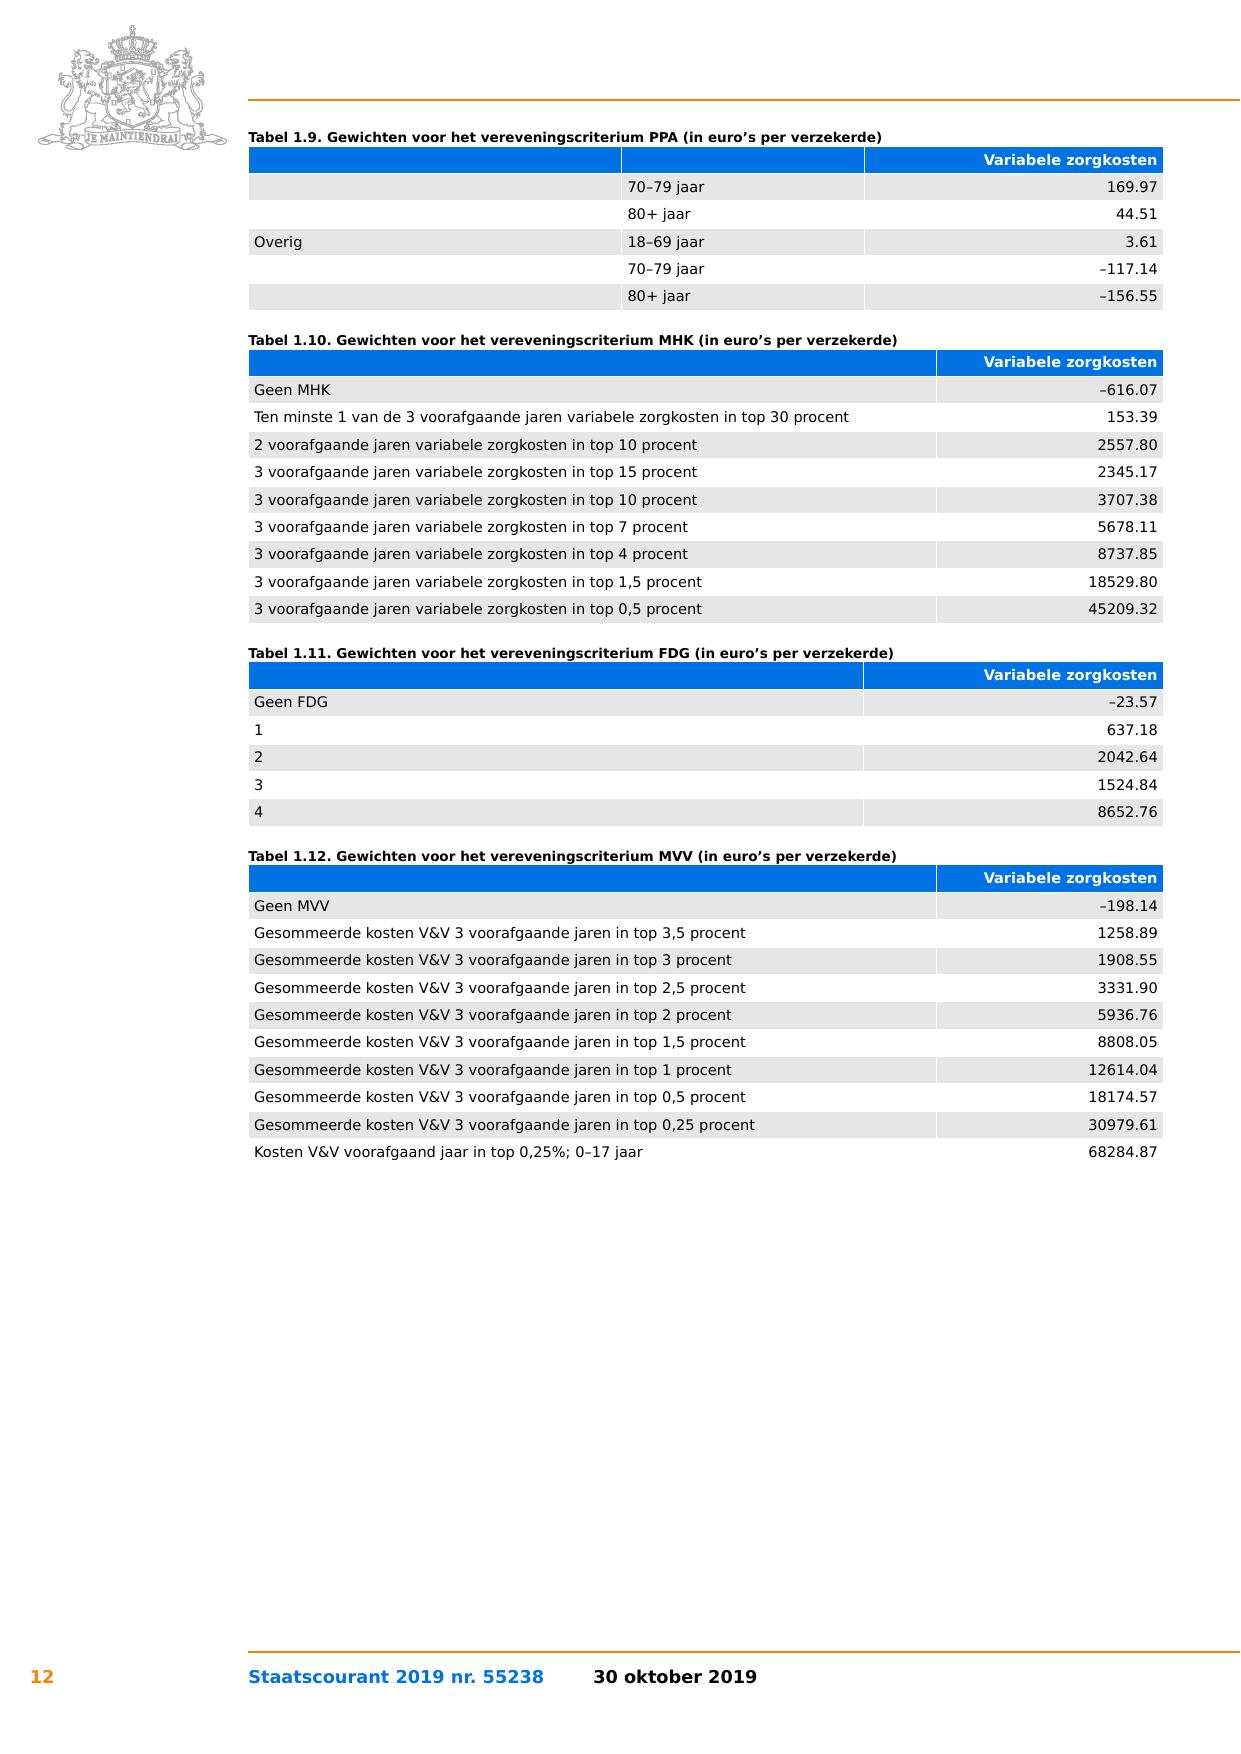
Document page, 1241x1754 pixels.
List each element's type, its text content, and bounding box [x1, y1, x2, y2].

table_cell –23.57 [864, 690, 1163, 716]
table_cell [249, 662, 863, 689]
table_cell 18–69 jaar [622, 229, 864, 255]
table_cell 153.39 [937, 405, 1163, 431]
table_cell Overig [249, 229, 621, 255]
picture [38, 25, 227, 150]
table_cell 5936.76 [937, 1002, 1163, 1029]
table_cell Gesommeerde kosten V&V 3 voorafgaande jaren in top 0,5 procent [249, 1085, 936, 1111]
table_cell 1258.89 [937, 920, 1163, 946]
table_cell Gesommeerde kosten V&V 3 voorafgaande jaren in top 3,5 procent [249, 920, 936, 946]
table_cell 3.61 [865, 229, 1163, 255]
table_header Tabel 1.12. Gewichten voor het vereveningscriterium MVV (in euro’s per verzekerde) [248, 849, 1163, 864]
table_cell 80+ jaar [622, 201, 864, 228]
table_cell 3 voorafgaande jaren variabele zorgkosten in top 10 procent [249, 487, 936, 513]
table_cell Variabele zorgkosten [865, 147, 1163, 173]
table_cell 3 voorafgaande jaren variabele zorgkosten in top 7 procent [249, 514, 936, 540]
table_header Tabel 1.11. Gewichten voor het vereveningscriterium FDG (in euro’s per verzekerde) [248, 646, 1163, 661]
table_cell 8737.85 [937, 541, 1163, 568]
table_cell Variabele zorgkosten [937, 350, 1163, 376]
table_cell [249, 865, 936, 892]
table_cell Geen MHK [249, 377, 936, 403]
table_cell 70–79 jaar [622, 256, 864, 283]
table_cell 1524.84 [864, 772, 1163, 798]
table_cell Kosten V&V voorafgaand jaar in top 0,25%; 0–17 jaar [249, 1139, 936, 1166]
table_cell Gesommeerde kosten V&V 3 voorafgaande jaren in top 1,5 procent [249, 1030, 936, 1056]
table_cell 2557.80 [937, 432, 1163, 458]
table_header Tabel 1.9. Gewichten voor het vereveningscriterium PPA (in euro’s per verzekerde) [248, 130, 1163, 146]
table_cell 18174.57 [937, 1085, 1163, 1111]
table_cell 637.18 [864, 717, 1163, 743]
table_cell Gesommeerde kosten V&V 3 voorafgaande jaren in top 3 procent [249, 948, 936, 974]
table_cell 45209.32 [937, 596, 1163, 623]
table_cell 3 voorafgaande jaren variabele zorgkosten in top 0,5 procent [249, 596, 936, 623]
table_cell 2345.17 [937, 459, 1163, 486]
table_cell 70–79 jaar [622, 174, 864, 200]
table_cell 30979.61 [937, 1112, 1163, 1138]
table_header Tabel 1.10. Gewichten voor het vereveningscriterium MHK (in euro’s per verzekerde) [248, 333, 1163, 349]
table_cell Gesommeerde kosten V&V 3 voorafgaande jaren in top 2 procent [249, 1002, 936, 1029]
table_cell 68284.87 [937, 1139, 1163, 1166]
table_cell Geen FDG [249, 690, 863, 716]
table_cell 3707.38 [937, 487, 1163, 513]
table_cell Gesommeerde kosten V&V 3 voorafgaande jaren in top 2,5 procent [249, 975, 936, 1001]
table_cell [249, 201, 621, 228]
table_cell [249, 350, 936, 376]
table_cell 1908.55 [937, 948, 1163, 974]
table_cell 5678.11 [937, 514, 1163, 540]
table_cell 1 [249, 717, 863, 743]
table_cell Ten minste 1 van de 3 voorafgaande jaren variabele zorgkosten in top 30 procent [249, 405, 936, 431]
table_cell [249, 147, 621, 173]
table_cell 3331.90 [937, 975, 1163, 1001]
table_cell –198.14 [937, 893, 1163, 919]
table_cell Variabele zorgkosten [864, 662, 1163, 689]
table_cell –616.07 [937, 377, 1163, 403]
table_cell Gesommeerde kosten V&V 3 voorafgaande jaren in top 1 procent [249, 1057, 936, 1083]
table_cell [249, 174, 621, 200]
table_cell –117.14 [865, 256, 1163, 283]
table_cell 80+ jaar [622, 284, 864, 310]
table_cell –156.55 [865, 284, 1163, 310]
table_cell Variabele zorgkosten [937, 865, 1163, 892]
table_cell 12614.04 [937, 1057, 1163, 1083]
table_cell Gesommeerde kosten V&V 3 voorafgaande jaren in top 0,25 procent [249, 1112, 936, 1138]
table_cell [249, 256, 621, 283]
table_cell 2 [249, 745, 863, 771]
table_cell 8808.05 [937, 1030, 1163, 1056]
table_cell 3 [249, 772, 863, 798]
table_cell 8652.76 [864, 799, 1163, 826]
table_cell 2042.64 [864, 745, 1163, 771]
table_cell 3 voorafgaande jaren variabele zorgkosten in top 15 procent [249, 459, 936, 486]
table_cell [249, 284, 621, 310]
table_cell 3 voorafgaande jaren variabele zorgkosten in top 4 procent [249, 541, 936, 568]
table_cell 3 voorafgaande jaren variabele zorgkosten in top 1,5 procent [249, 569, 936, 595]
table_cell 44.51 [865, 201, 1163, 228]
table_cell Geen MVV [249, 893, 936, 919]
table_cell 2 voorafgaande jaren variabele zorgkosten in top 10 procent [249, 432, 936, 458]
table_cell 4 [249, 799, 863, 826]
table_cell 18529.80 [937, 569, 1163, 595]
table_cell [622, 147, 864, 173]
table_cell 169.97 [865, 174, 1163, 200]
